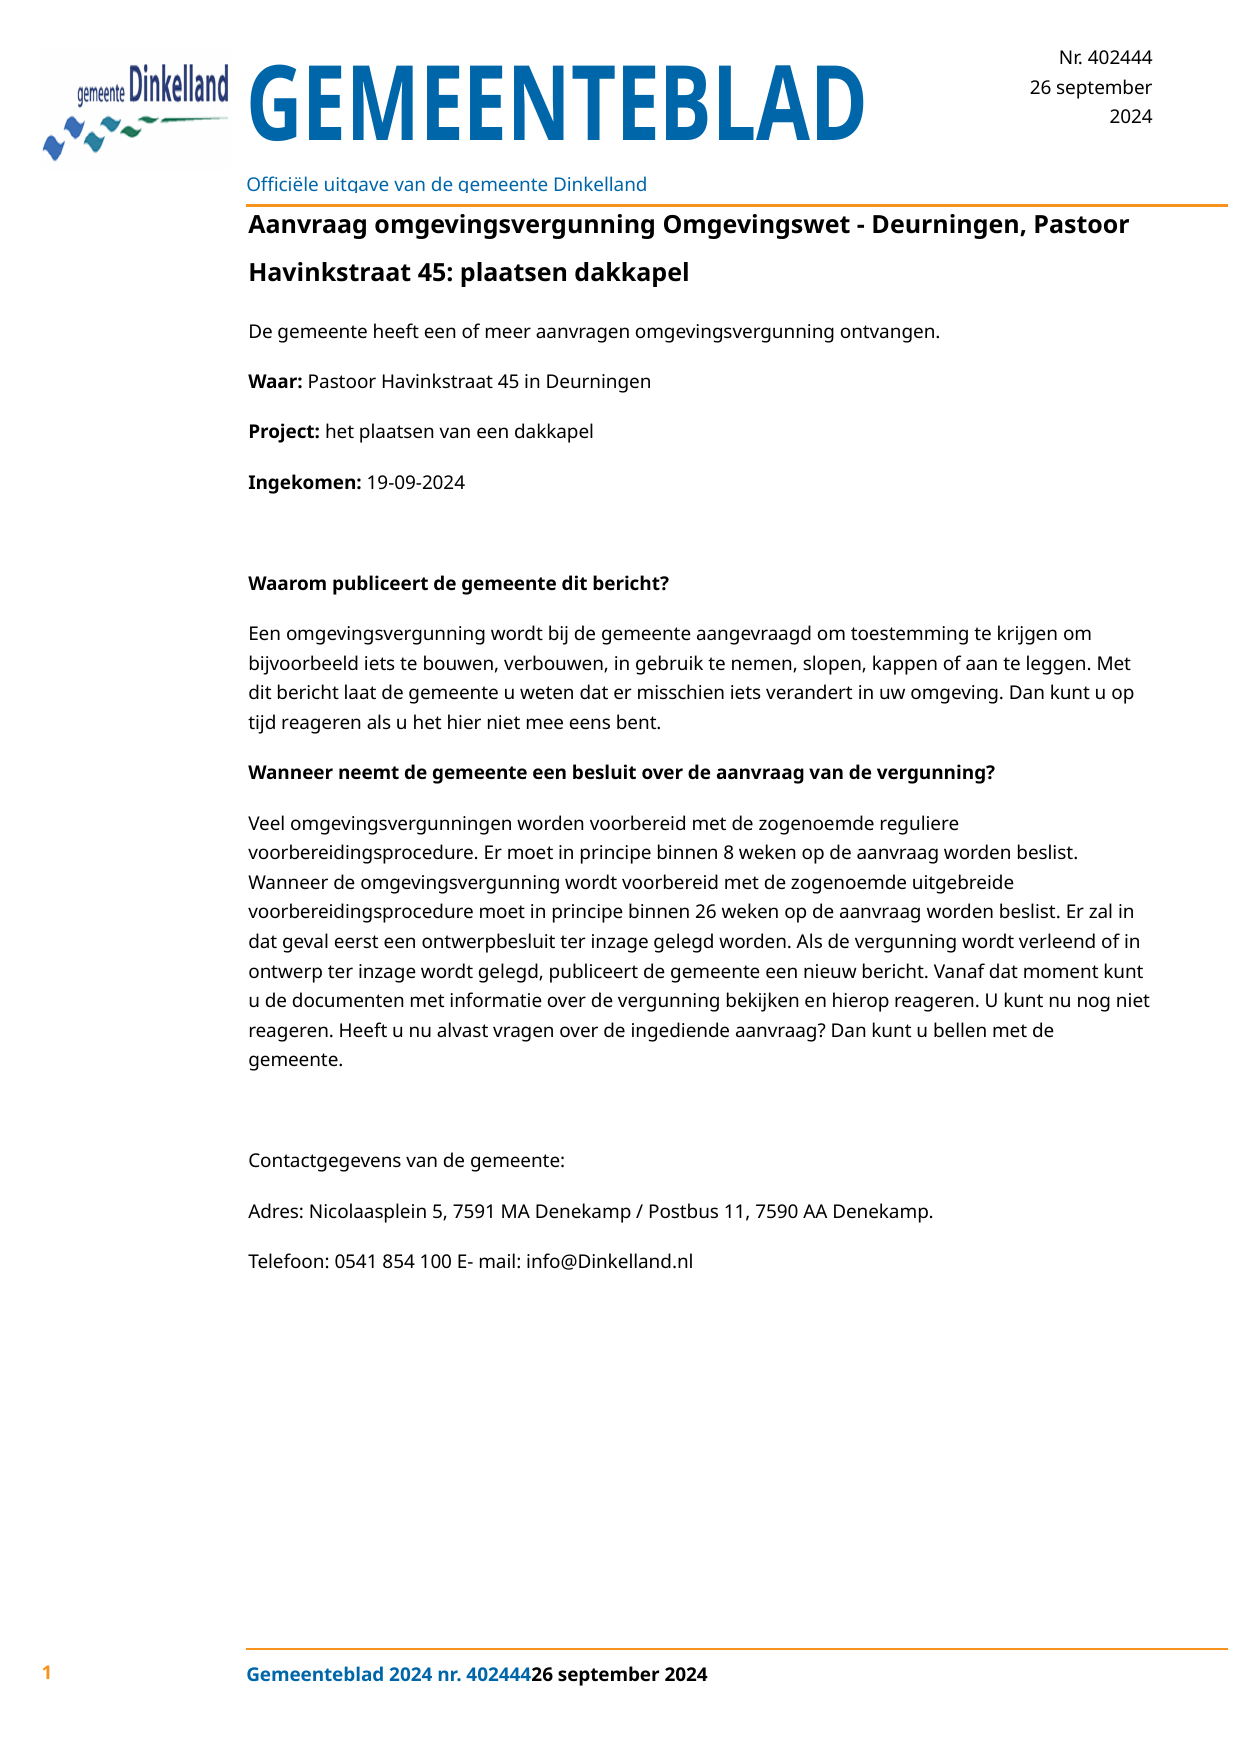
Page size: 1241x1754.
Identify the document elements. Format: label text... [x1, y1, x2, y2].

text Een omgevingsvergunning wordt bij de gemeente aangevraagd om toestemming te krijgen om bijvoorbeeld iets te bouwen, verbouwen, in gebruik te nemen, slopen, kappen of aan te leggen. Met dit bericht laat de gemeente u weten dat er misschien iets verandert in uw omgeving. Dan kunt u op tijd reageren als u het hier niet mee eens bent. [248, 620, 1152, 735]
text Waarom publiceert de gemeente dit bericht? [248, 570, 1152, 596]
text De gemeente heeft een of meer aanvragen omgevingsvergunning ontvangen. [248, 318, 1152, 344]
picture [41, 47, 231, 172]
text Adres: Nicolaasplein 5, 7591 MA Denekamp / Postbus 11, 7590 AA Denekamp. [248, 1198, 1152, 1224]
text Project: het plaatsen van een dakkapel [248, 419, 1152, 444]
text Waar: Pastoor Havinkstraat 45 in Deurningen [248, 368, 1152, 394]
text Wanneer neemt de gemeente een besluit over de aanvraag van de vergunning? [248, 759, 1152, 785]
text Ingekomen: 19-09-2024 [248, 469, 1152, 495]
text Contactgegevens van de gemeente: [248, 1147, 1152, 1173]
text Aanvraag omgevingsvergunning Omgevingswet - Deurningen, Pastoor Havinkstraat 45: plaatsen dakkapel [248, 207, 1152, 288]
text Telefoon: 0541 854 100 E- mail: info@Dinkelland.nl [248, 1248, 1152, 1274]
text Veel omgevingsvergunningen worden voorbereid met de zogenoemde reguliere voorbereidingsprocedure. Er moet in principe binnen 8 weken op de aanvraag worden beslist. Wanneer de omgevingsvergunning wordt voorbereid met de zogenoemde uitgebreide voorbereidingsprocedure moet in principe binnen 26 weken op de aanvraag worden beslist. Er zal in dat geval eerst een ontwerpbesluit ter inzage gelegd worden. Als de vergunning wordt verleend of in ontwerp ter inzage wordt gelegd, publiceert de gemeente een nieuw bericht. Vanaf dat moment kunt u de documenten met informatie over de vergunning bekijken en hierop reageren. U kunt nu nog niet reageren. Heeft u nu alvast vragen over de ingediende aanvraag? Dan kunt u bellen met de gemeente. [248, 810, 1152, 1072]
